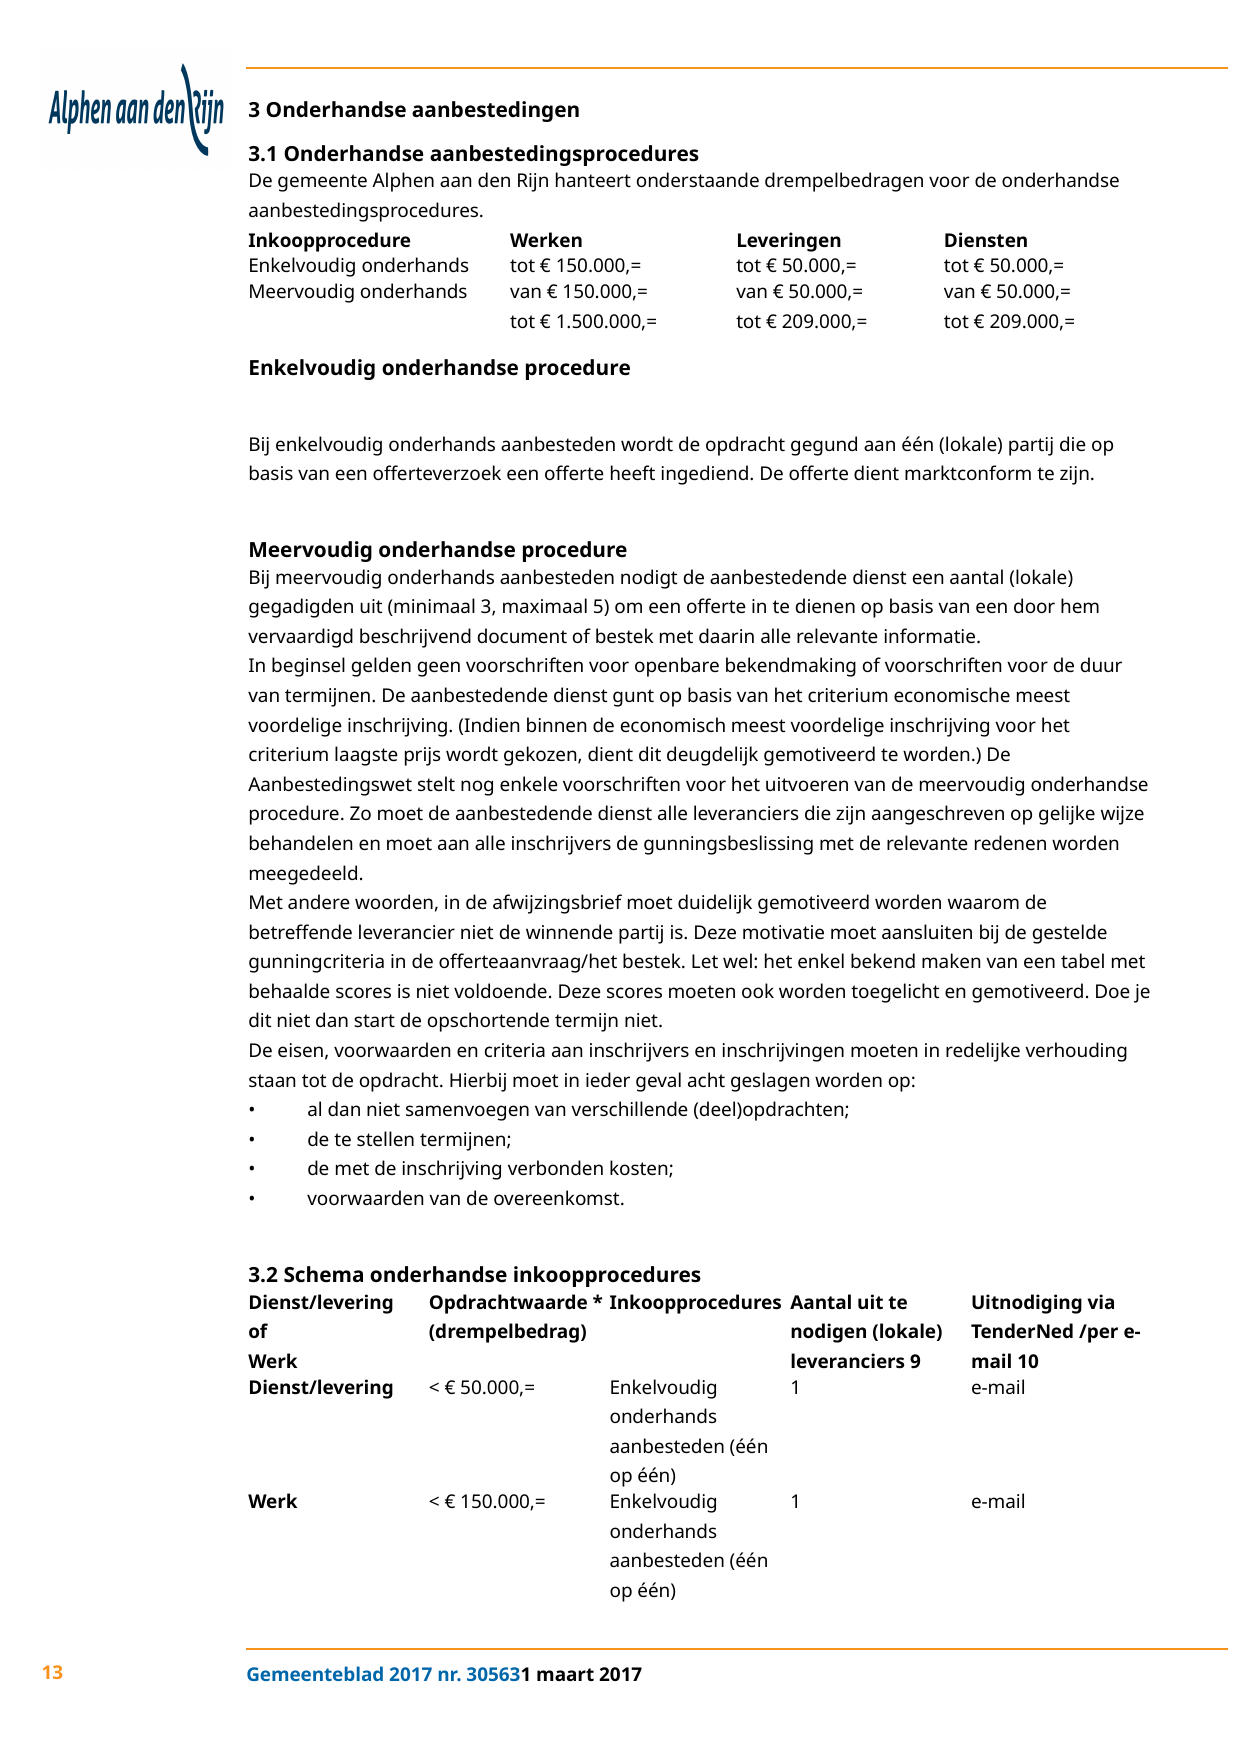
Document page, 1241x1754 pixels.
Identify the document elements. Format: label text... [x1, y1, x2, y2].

table_header Inkoopprocedures [609, 1289, 790, 1374]
table_cell < € 50.000,= [429, 1374, 609, 1488]
table_cell < € 150.000,= [429, 1488, 609, 1603]
table_header Diensten [944, 227, 1152, 253]
text Bij enkelvoudig onderhands aanbesteden wordt de opdracht gegund aan één (lokale) partij die op basis van een offerteverzoek een offerte heeft ingediend. De offerte dient marktconform te zijn. [248, 431, 1152, 486]
text 3.1 Onderhandse aanbestedingsprocedures [248, 139, 1152, 168]
text Meervoudig onderhandse procedure [248, 536, 1152, 564]
text In beginsel gelden geen voorschriften voor openbare bekendmaking of voorschriften voor de duur van termijnen. De aanbestedende dienst gunt op basis van het criterium economische meest voordelige inschrijving. (Indien binnen de economisch meest voordelige inschrijving voor het criterium laagste prijs wordt gekozen, dient dit deugdelijk gemotiveerd te worden.) De Aanbestedingswet stelt nog enkele voorschriften voor het uitvoeren van de meervoudig onderhandse procedure. Zo moet de aanbestedende dienst alle leveranciers die zijn aangeschreven op gelijke wijze behandelen en moet aan alle inschrijvers de gunningsbeslissing met de relevante redenen worden meegedeeld. [248, 653, 1152, 886]
table_header Aantal uit te nodigen (lokale) leveranciers 9 [790, 1289, 971, 1374]
table_cell 1 [790, 1374, 971, 1488]
table_header Uitnodiging via TenderNed /per e-mail 10 [971, 1289, 1152, 1374]
table_header Inkoopprocedure [248, 227, 510, 253]
table_cell 1 [790, 1488, 971, 1603]
table_cell tot € 50.000,= [944, 253, 1152, 278]
list de te stellen termijnen; [248, 1126, 1152, 1152]
table_cell tot € 50.000,= [736, 253, 944, 278]
table_cell Dienst/levering [248, 1374, 429, 1488]
table_cell van € 50.000,= tot € 209.000,= [944, 279, 1152, 334]
table_header Dienst/levering of Werk [248, 1289, 429, 1374]
text 3 Onderhandse aanbestedingen [248, 95, 1152, 123]
table_cell van € 150.000,= tot € 1.500.000,= [510, 279, 736, 334]
list de met de inschrijving verbonden kosten; [248, 1156, 1152, 1181]
list voorwaarden van de overeenkomst. [248, 1185, 1152, 1211]
text De gemeente Alphen aan den Rijn hanteert onderstaande drempelbedragen voor de onderhandse aanbestedingsprocedures. [248, 168, 1152, 223]
table_header Opdrachtwaarde * (drempelbedrag) [429, 1289, 609, 1374]
table_cell Enkelvoudig onderhands aanbesteden (één op één) [609, 1488, 790, 1603]
picture [41, 47, 231, 172]
text 3.2 Schema onderhandse inkoopprocedures [248, 1260, 1152, 1289]
table_cell Enkelvoudig onderhands aanbesteden (één op één) [609, 1374, 790, 1488]
table_header Werken [510, 227, 736, 253]
list al dan niet samenvoegen van verschillende (deel)opdrachten; [248, 1096, 1152, 1122]
text Bij meervoudig onderhands aanbesteden nodigt de aanbestedende dienst een aantal (lokale) gegadigden uit (minimaal 3, maximaal 5) om een offerte in te dienen op basis van een door hem vervaardigd beschrijvend document of bestek met daarin alle relevante informatie. [248, 564, 1152, 649]
table_cell van € 50.000,= tot € 209.000,= [736, 279, 944, 334]
table_cell e-mail [971, 1374, 1152, 1488]
text Enkelvoudig onderhandse procedure [248, 353, 1152, 381]
table_cell Enkelvoudig onderhands [248, 253, 510, 278]
table_cell Werk [248, 1488, 429, 1603]
table_cell e-mail [971, 1488, 1152, 1603]
text Met andere woorden, in de afwijzingsbrief moet duidelijk gemotiveerd worden waarom de betreffende leverancier niet de winnende partij is. Deze motivatie moet aansluiten bij de gestelde gunningcriteria in de offerteaanvraag/het bestek. Let wel: het enkel bekend maken van een tabel met behaalde scores is niet voldoende. Deze scores moeten ook worden toegelicht en gemotiveerd. Doe je dit niet dan start de opschortende termijn niet. [248, 889, 1152, 1033]
table_cell Meervoudig onderhands [248, 279, 510, 334]
table_cell tot € 150.000,= [510, 253, 736, 278]
text De eisen, voorwaarden en criteria aan inschrijvers en inschrijvingen moeten in redelijke verhouding staan tot de opdracht. Hierbij moet in ieder geval acht geslagen worden op: [248, 1037, 1152, 1093]
table_header Leveringen [736, 227, 944, 253]
